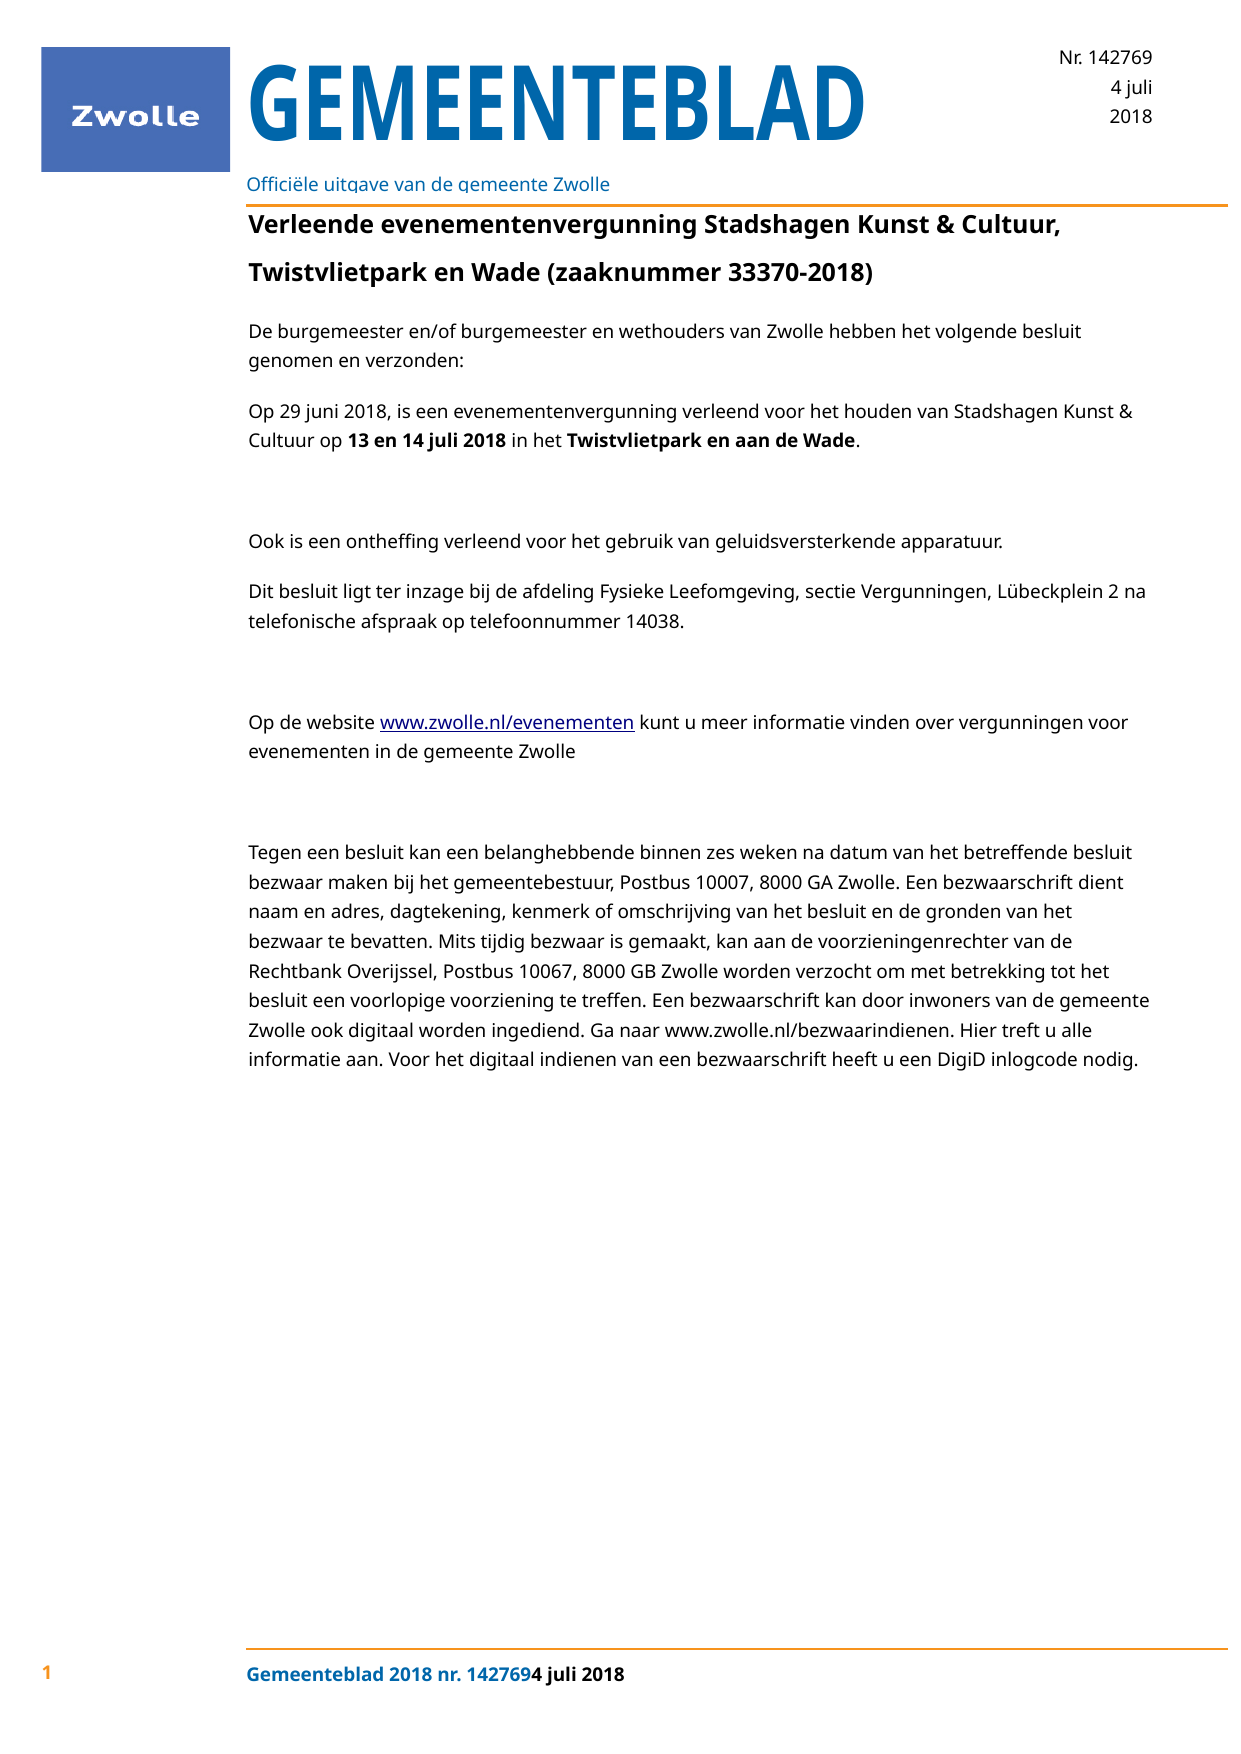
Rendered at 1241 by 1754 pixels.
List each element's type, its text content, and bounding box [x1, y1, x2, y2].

text Op de website www.zwolle.nl/evenementen kunt u meer informatie vinden over vergunningen voor evenementen in de gemeente Zwolle [248, 709, 1152, 764]
text Tegen een besluit kan een belanghebbende binnen zes weken na datum van het betreffende besluit bezwaar maken bij het gemeentebestuur, Postbus 10007, 8000 GA Zwolle. Een bezwaarschrift dient naam en adres, dagtekening, kenmerk of omschrijving van het besluit en de gronden van het bezwaar te bevatten. Mits tijdig bezwaar is gemaakt, kan aan de voorzieningenrechter van de Rechtbank Overijssel, Postbus 10067, 8000 GB Zwolle worden verzocht om met betrekking tot het besluit een voorlopige voorziening te treffen. Een bezwaarschrift kan door inwoners van de gemeente Zwolle ook digitaal worden ingediend. Ga naar www.zwolle.nl/bezwaarindienen. Hier treft u alle informatie aan. Voor het digitaal indienen van een bezwaarschrift heeft u een DigiD inlogcode nodig. [248, 839, 1152, 1072]
text Op 29 juni 2018, is een evenementenvergunning verleend voor het houden van Stadshagen Kunst & Cultuur op 13 en 14 juli 2018 in het Twistvlietpark en aan de Wade. [248, 398, 1152, 453]
text De burgemeester en/of burgemeester en wethouders van Zwolle hebben het volgende besluit genomen en verzonden: [248, 318, 1152, 373]
picture [41, 47, 231, 172]
text Dit besluit ligt ter inzage bij de afdeling Fysieke Leefomgeving, sectie Vergunningen, Lübeckplein 2 na telefonische afspraak op telefoonnummer 14038. [248, 579, 1152, 634]
text Ook is een ontheffing verleend voor het gebruik van geluidsversterkende apparatuur. [248, 528, 1152, 554]
text Verleende evenementenvergunning Stadshagen Kunst & Cultuur, Twistvlietpark en Wade (zaaknummer 33370-2018) [248, 207, 1152, 288]
